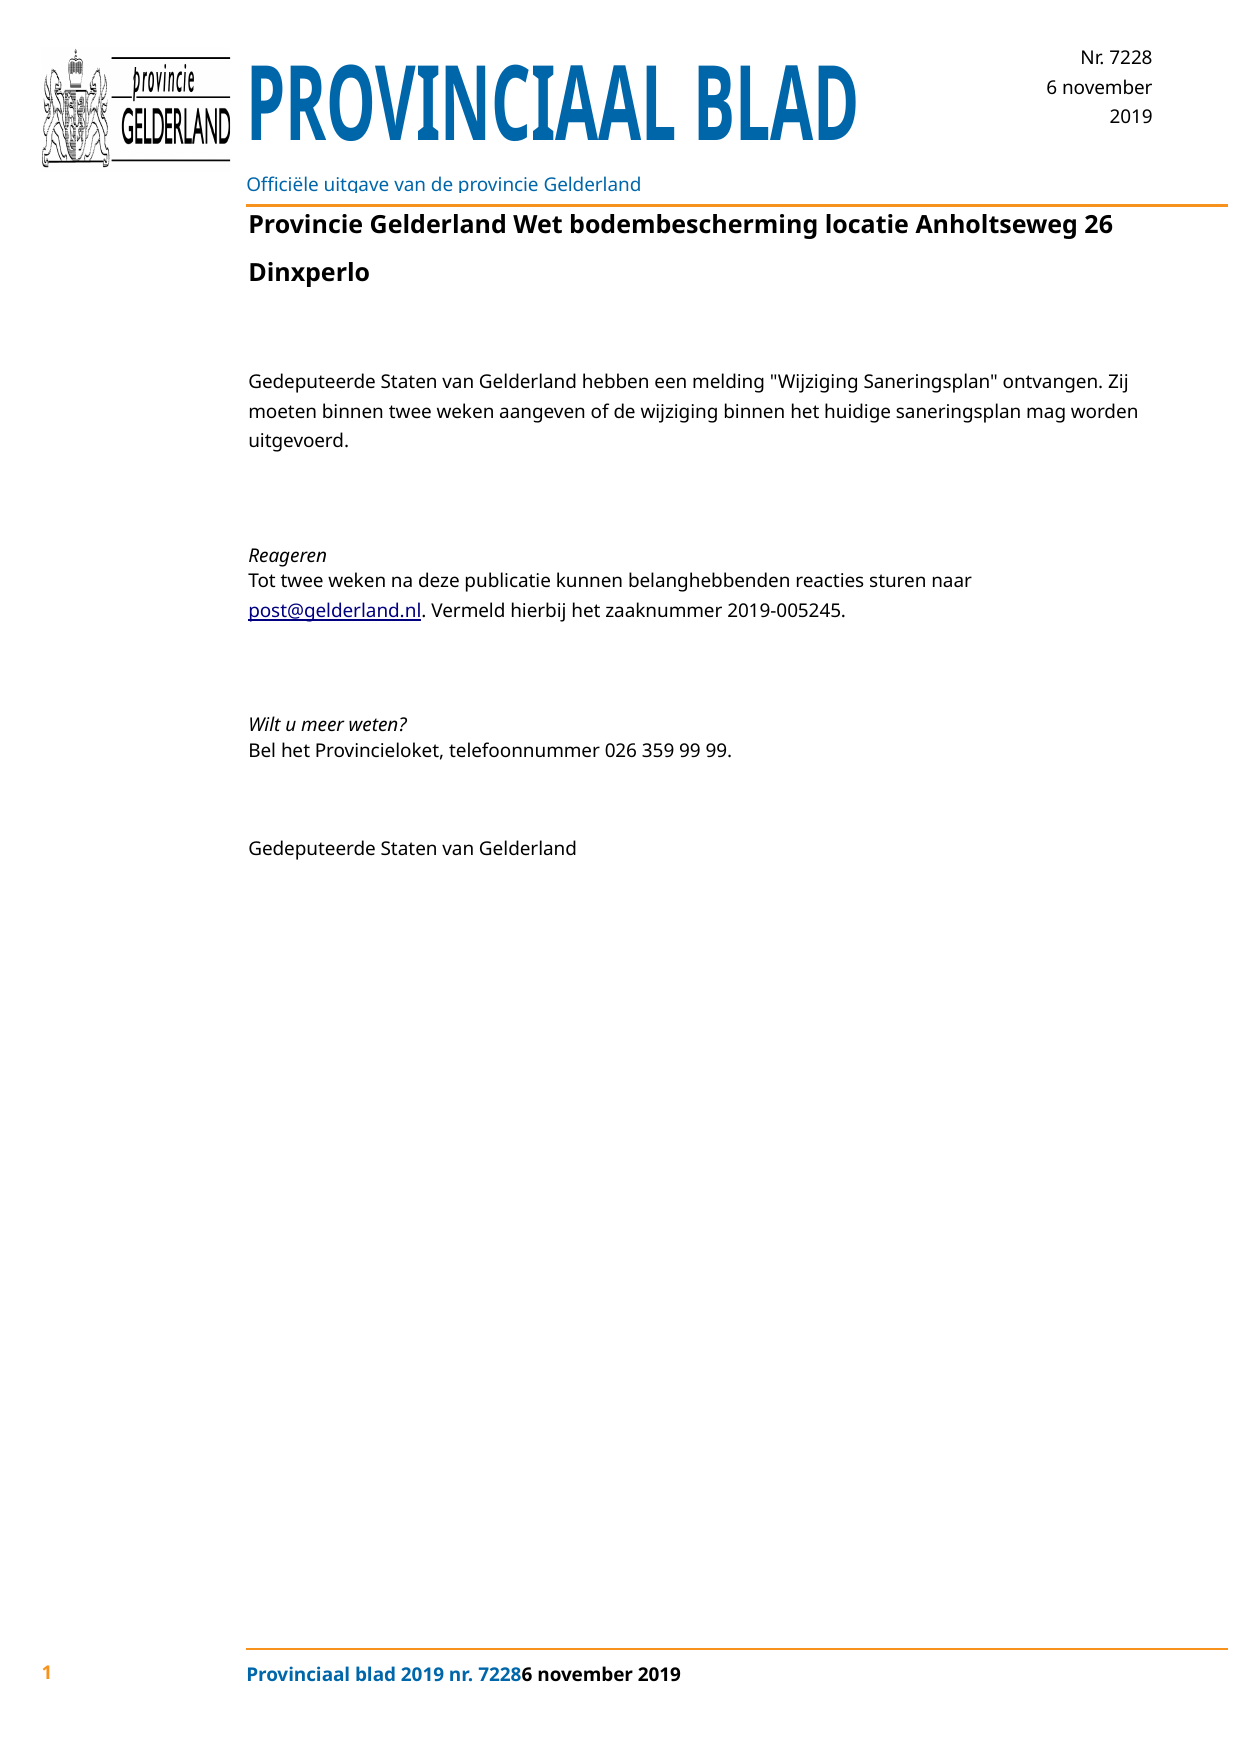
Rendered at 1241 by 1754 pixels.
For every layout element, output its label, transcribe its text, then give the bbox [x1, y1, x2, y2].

text Reageren [248, 542, 1152, 568]
text Bel het Provincieloket, telefoonnummer 026 359 99 99. [248, 737, 1152, 763]
text Tot twee weken na deze publicatie kunnen belanghebbenden reacties sturen naar post@gelderland.nl. Vermeld hierbij het zaaknummer 2019-005245. [248, 568, 1152, 623]
text Wilt u meer weten? [248, 712, 1152, 737]
picture [41, 47, 231, 172]
text Provincie Gelderland Wet bodembescherming locatie Anholtseweg 26 Dinxperlo [248, 207, 1152, 288]
text Gedeputeerde Staten van Gelderland [248, 836, 1152, 861]
text Gedeputeerde Staten van Gelderland hebben een melding "Wijziging Saneringsplan" ontvangen. Zij moeten binnen twee weken aangeven of de wijziging binnen het huidige saneringsplan mag worden uitgevoerd. [248, 368, 1152, 453]
